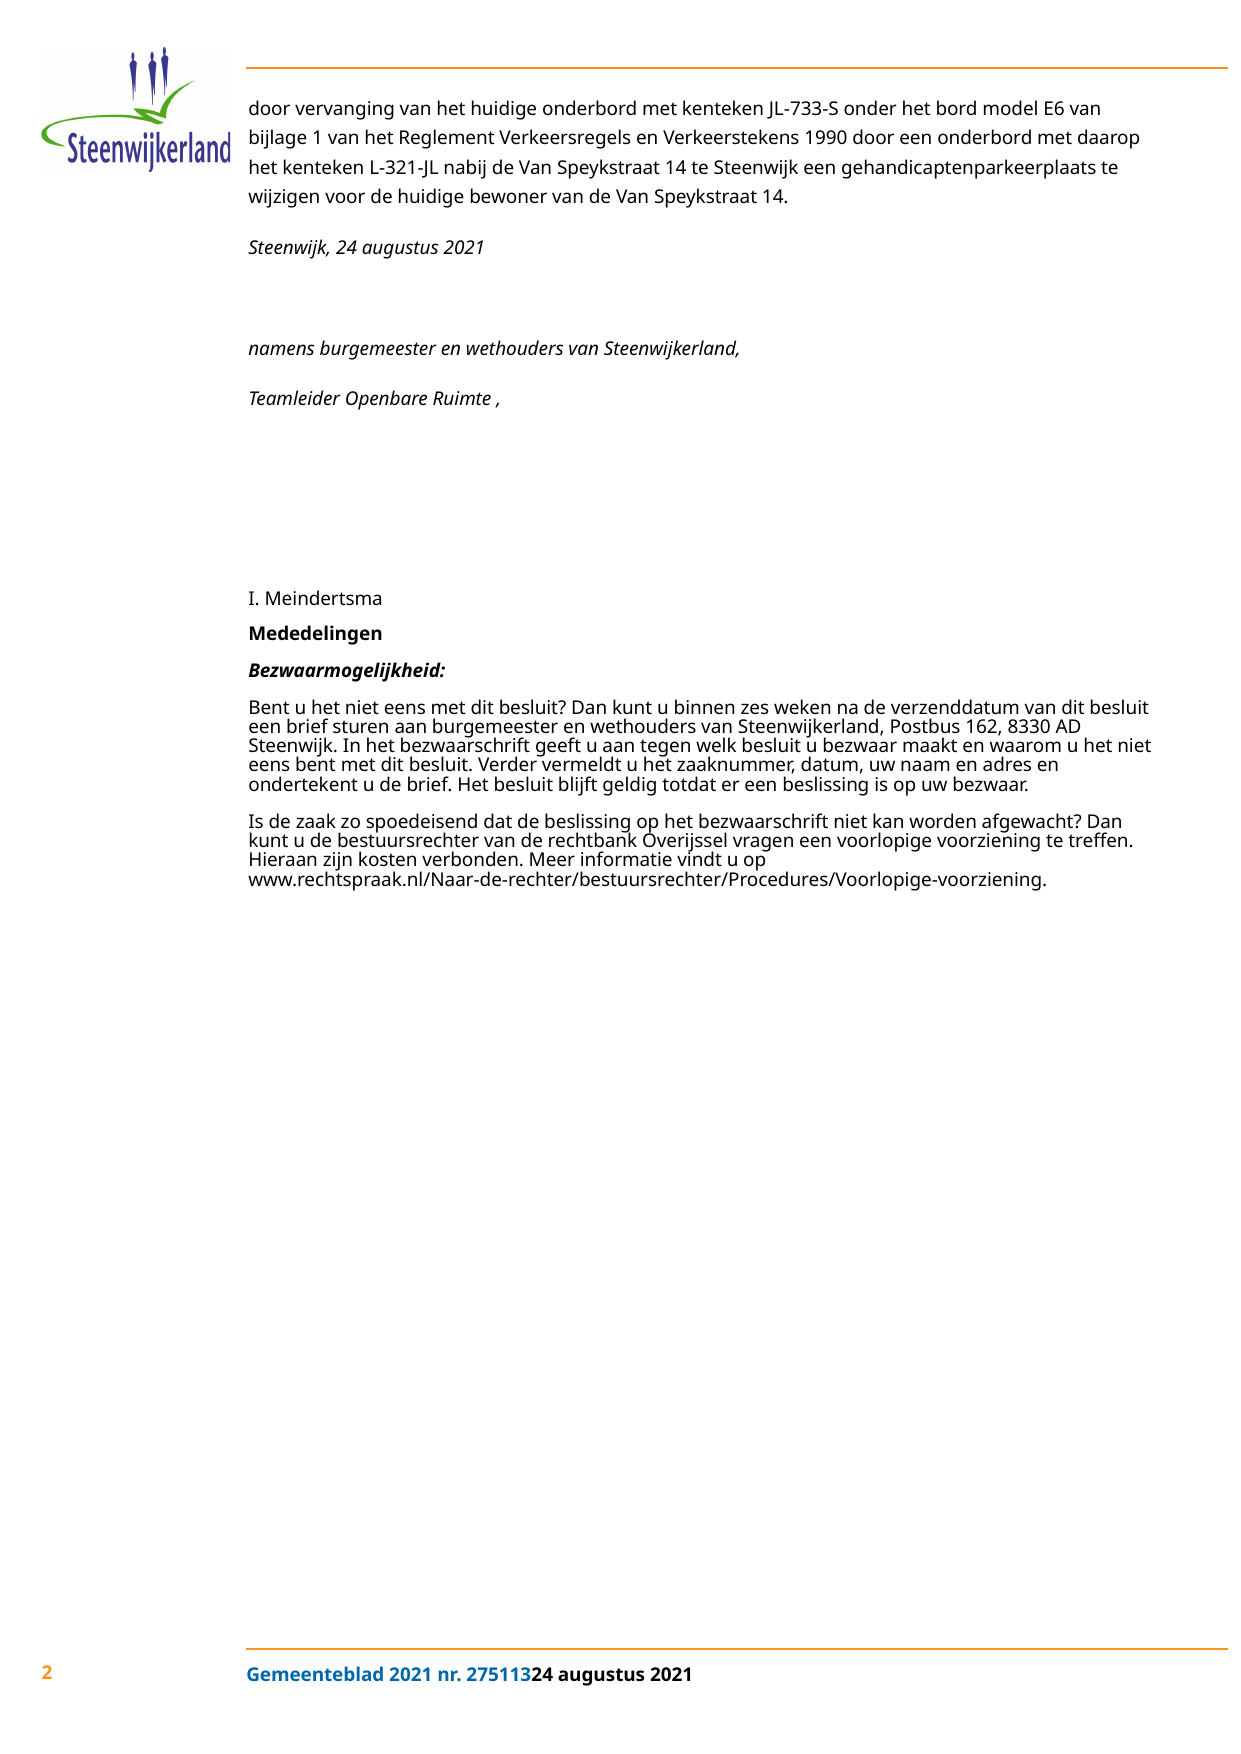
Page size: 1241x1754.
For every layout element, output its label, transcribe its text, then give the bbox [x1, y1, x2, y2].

text namens burgemeester en wethouders van Steenwijkerland, [248, 335, 1152, 361]
text I. Meindertsma [248, 585, 1152, 611]
text Bezwaarmogelijkheid: [248, 662, 1152, 681]
text Mededelingen [248, 625, 1152, 644]
text Bent u het niet eens met dit besluit? Dan kunt u binnen zes weken na de verzenddatum van dit besluit een brief sturen aan burgemeester en wethouders van Steenwijkerland, Postbus 162, 8330 AD Steenwijk. In het bezwaarschrift geeft u aan tegen welk besluit u bezwaar maakt en waarom u het niet eens bent met dit besluit. Verder vermeldt u het zaaknummer, datum, uw naam en adres en ondertekent u de brief. Het besluit blijft geldig totdat er een beslissing is op uw bezwaar. [248, 699, 1152, 795]
text Teamleider Openbare Ruimte , [248, 385, 1152, 411]
picture [41, 47, 231, 172]
text door vervanging van het huidige onderbord met kenteken JL-733-S onder het bord model E6 van bijlage 1 van het Reglement Verkeersregels en Verkeerstekens 1990 door een onderbord met daarop het kenteken L-321-JL nabij de Van Speykstraat 14 te Steenwijk een gehandicaptenparkeerplaats te wijzigen voor de huidige bewoner van de Van Speykstraat 14. [248, 95, 1152, 209]
text Is de zaak zo spoedeisend dat de beslissing op het bezwaarschrift niet kan worden afgewacht? Dan kunt u de bestuursrechter van de rechtbank Overijssel vragen een voorlopige voorziening te treffen. Hieraan zijn kosten verbonden. Meer informatie vindt u op www.rechtspraak.nl/Naar-de-rechter/bestuursrechter/Procedures/Voorlopige-voorziening. [248, 813, 1152, 890]
text Steenwijk, 24 augustus 2021 [248, 234, 1152, 260]
